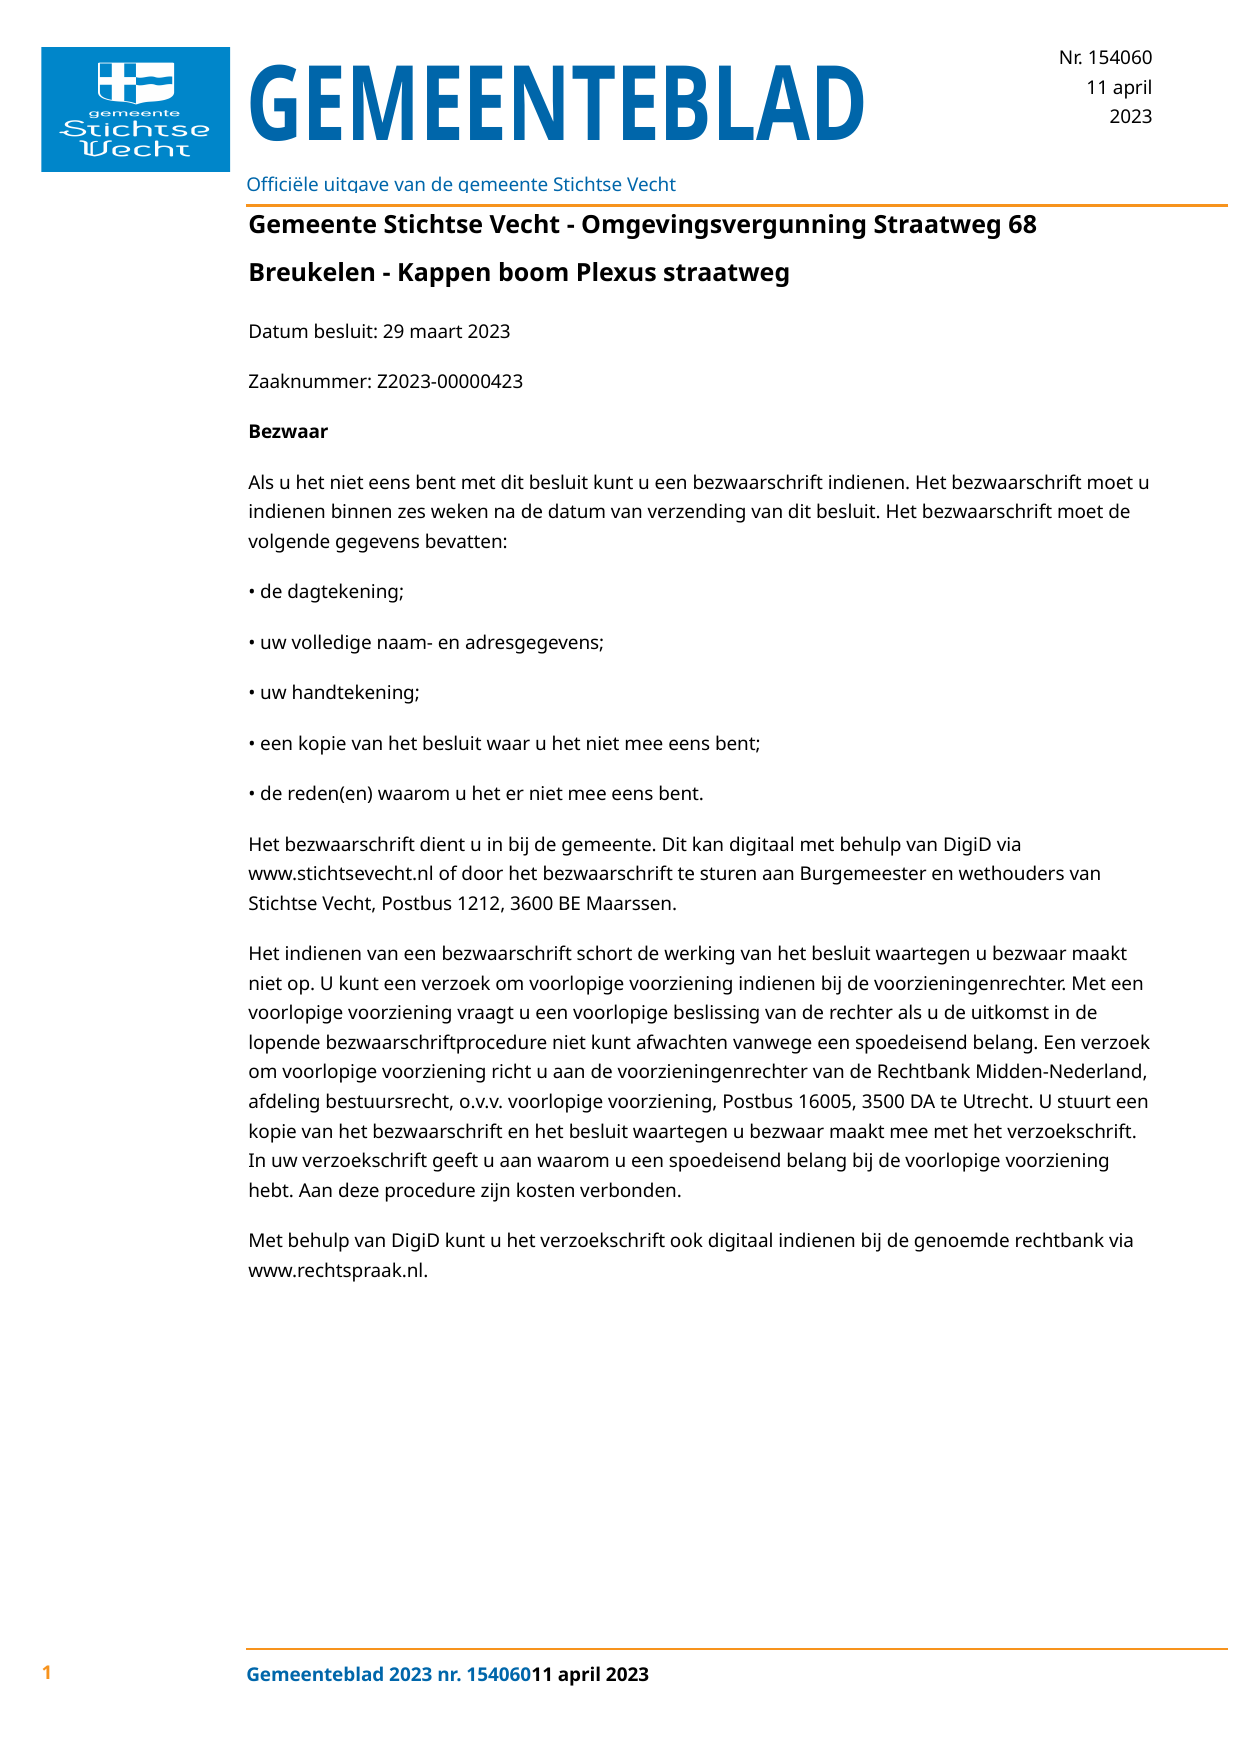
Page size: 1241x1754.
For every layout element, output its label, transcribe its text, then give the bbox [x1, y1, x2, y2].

text • de reden(en) waarom u het er niet mee eens bent. [248, 780, 1152, 806]
picture [99, 63, 135, 101]
text Zaaknummer: Z2023-00000423 [248, 368, 1152, 394]
text Het indienen van een bezwaarschrift schort de werking van het besluit waartegen u bezwaar maakt niet op. U kunt een verzoek om voorlopige voorziening indienen bij de voorzieningenrechter. Met een voorlopige voorziening vraagt u een voorlopige beslissing van de rechter als u de uitkomst in de lopende bezwaarschriftprocedure niet kunt afwachten vanwege een spoedeisend belang. Een verzoek om voorlopige voorziening richt u aan de voorzieningenrechter van de Rechtbank Midden-Nederland, afdeling bestuursrecht, o.v.v. voorlopige voorziening, Postbus 16005, 3500 DA te Utrecht. U stuurt een kopie van het bezwaarschrift en het besluit waartegen u bezwaar maakt mee met het verzoekschrift. In uw verzoekschrift geeft u aan waarom u een spoedeisend belang bij de voorlopige voorziening hebt. Aan deze procedure zijn kosten verbonden. [248, 940, 1152, 1203]
text • uw handtekening; [248, 679, 1152, 705]
text Als u het niet eens bent met dit besluit kunt u een bezwaarschrift indienen. Het bezwaarschrift moet u indienen binnen zes weken na de datum van verzending van dit besluit. Het bezwaarschrift moet de volgende gegevens bevatten: [248, 469, 1152, 554]
text Het bezwaarschrift dient u in bij de gemeente. Dit kan digitaal met behulp van DigiD via www.stichtsevecht.nl of door het bezwaarschrift te sturen aan Burgemeester en wethouders van Stichtse Vecht, Postbus 1212, 3600 BE Maarssen. [248, 831, 1152, 916]
text Met behulp van DigiD kunt u het verzoekschrift ook digitaal indienen bij de genoemde rechtbank via www.rechtspraak.nl. [248, 1227, 1152, 1283]
text • de dagtekening; [248, 579, 1152, 604]
text Datum besluit: 29 maart 2023 [248, 318, 1152, 344]
text Gemeente Stichtse Vecht - Omgevingsvergunning Straatweg 68 Breukelen - Kappen boom Plexus straatweg [248, 207, 1152, 288]
picture [137, 63, 174, 103]
text Bezwaar [248, 419, 1152, 444]
text • uw volledige naam- en adresgegevens; [248, 629, 1152, 655]
text • een kopie van het besluit waar u het niet mee eens bent; [248, 730, 1152, 756]
